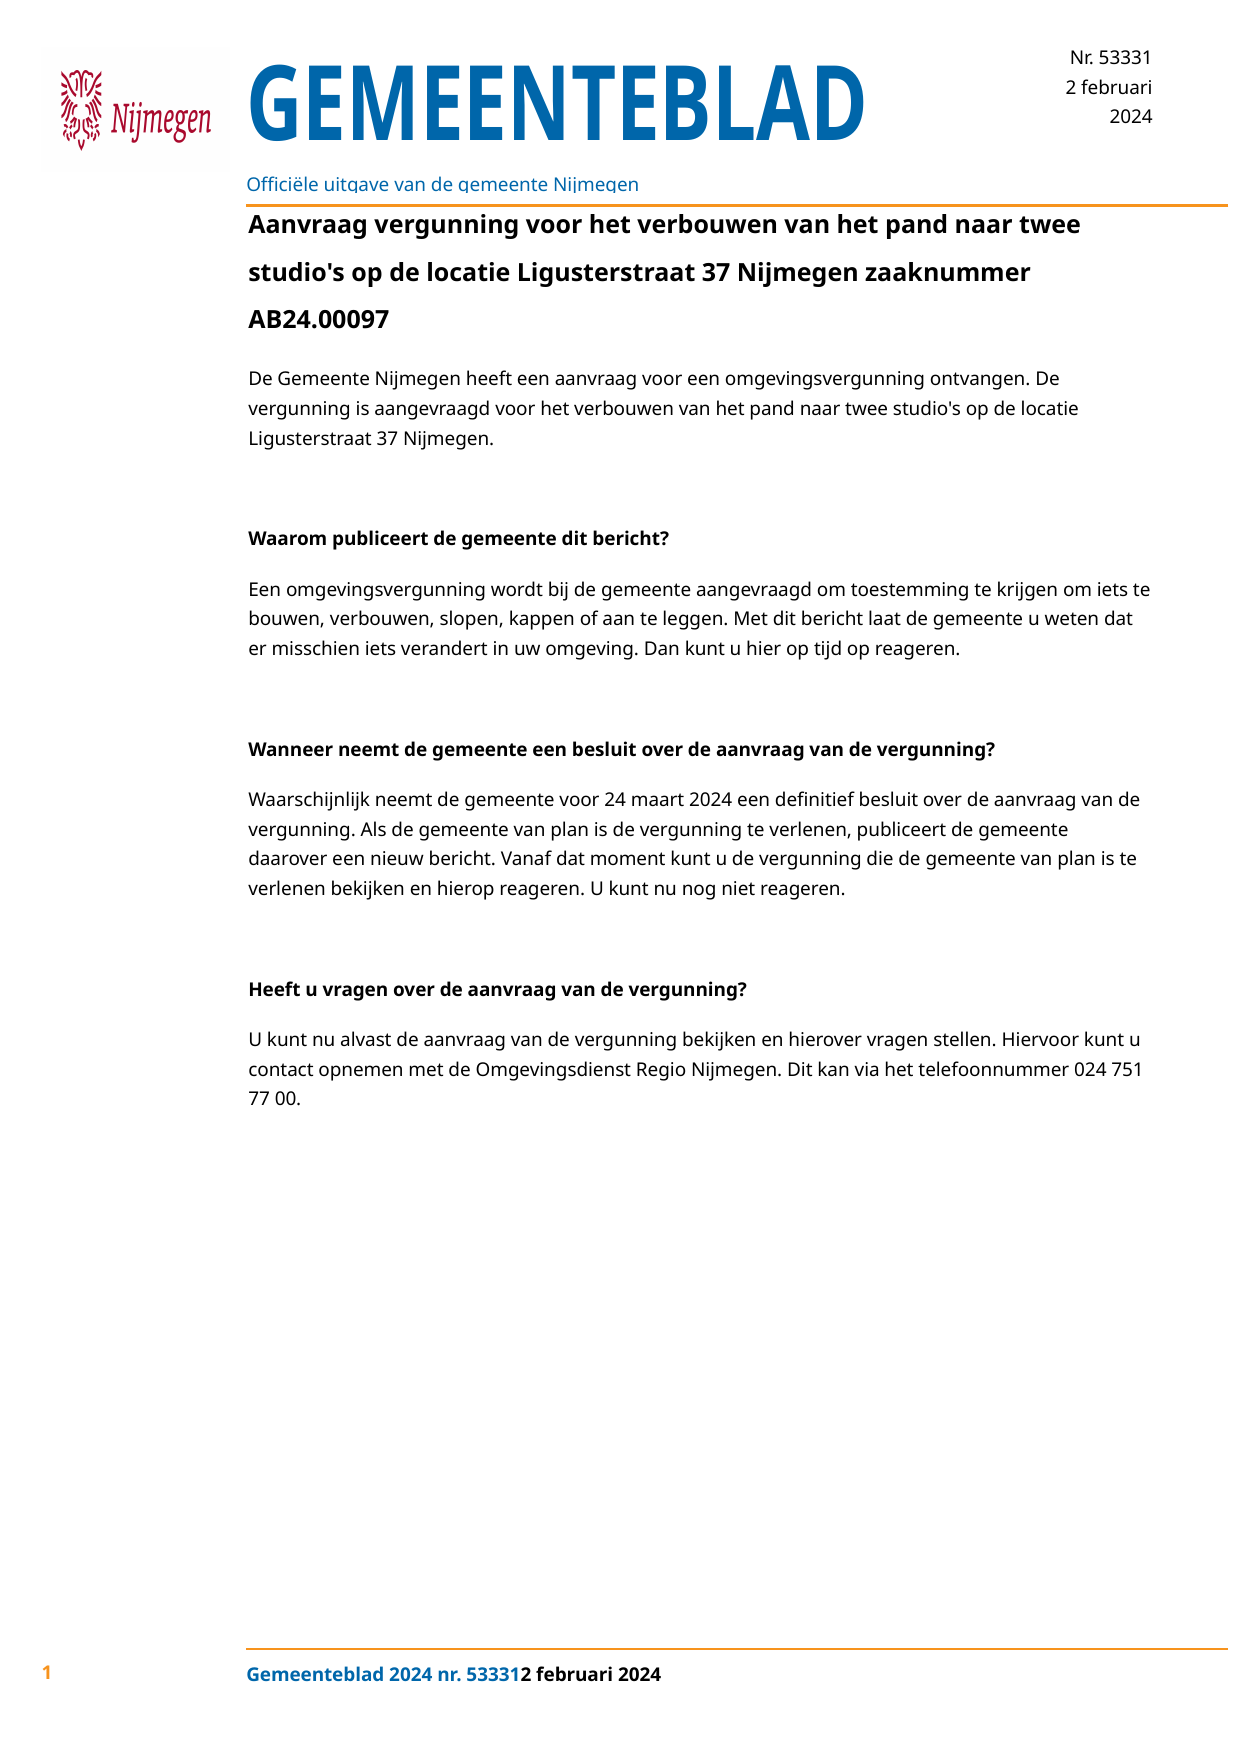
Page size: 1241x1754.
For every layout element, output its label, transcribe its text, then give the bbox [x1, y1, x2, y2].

text U kunt nu alvast de aanvraag van de vergunning bekijken en hierover vragen stellen. Hiervoor kunt u contact opnemen met de Omgevingsdienst Regio Nijmegen. Dit kan via het telefoonnummer 024 751 77 00. [248, 1026, 1152, 1111]
text Aanvraag vergunning voor het verbouwen van het pand naar twee studio's op de locatie Ligusterstraat 37 Nijmegen zaaknummer AB24.00097 [248, 207, 1152, 336]
text Een omgevingsvergunning wordt bij de gemeente aangevraagd om toestemming te krijgen om iets te bouwen, verbouwen, slopen, kappen of aan te leggen. Met dit bericht laat de gemeente u weten dat er misschien iets verandert in uw omgeving. Dan kunt u hier op tijd op reageren. [248, 576, 1152, 661]
text Waarom publiceert de gemeente dit bericht? [248, 526, 1152, 551]
text Waarschijnlijk neemt de gemeente voor 24 maart 2024 een definitief besluit over de aanvraag van de vergunning. Als de gemeente van plan is de vergunning te verlenen, publiceert de gemeente daarover een nieuw bericht. Vanaf dat moment kunt u de vergunning die de gemeente van plan is te verlenen bekijken en hierop reageren. U kunt nu nog niet reageren. [248, 786, 1152, 901]
text Wanneer neemt de gemeente een besluit over de aanvraag van de vergunning? [248, 736, 1152, 762]
picture [41, 47, 231, 172]
text Heeft u vragen over de aanvraag van de vergunning? [248, 976, 1152, 1002]
text De Gemeente Nijmegen heeft een aanvraag voor een omgevingsvergunning ontvangen. De vergunning is aangevraagd voor het verbouwen van het pand naar twee studio's op de locatie Ligusterstraat 37 Nijmegen. [248, 366, 1152, 450]
